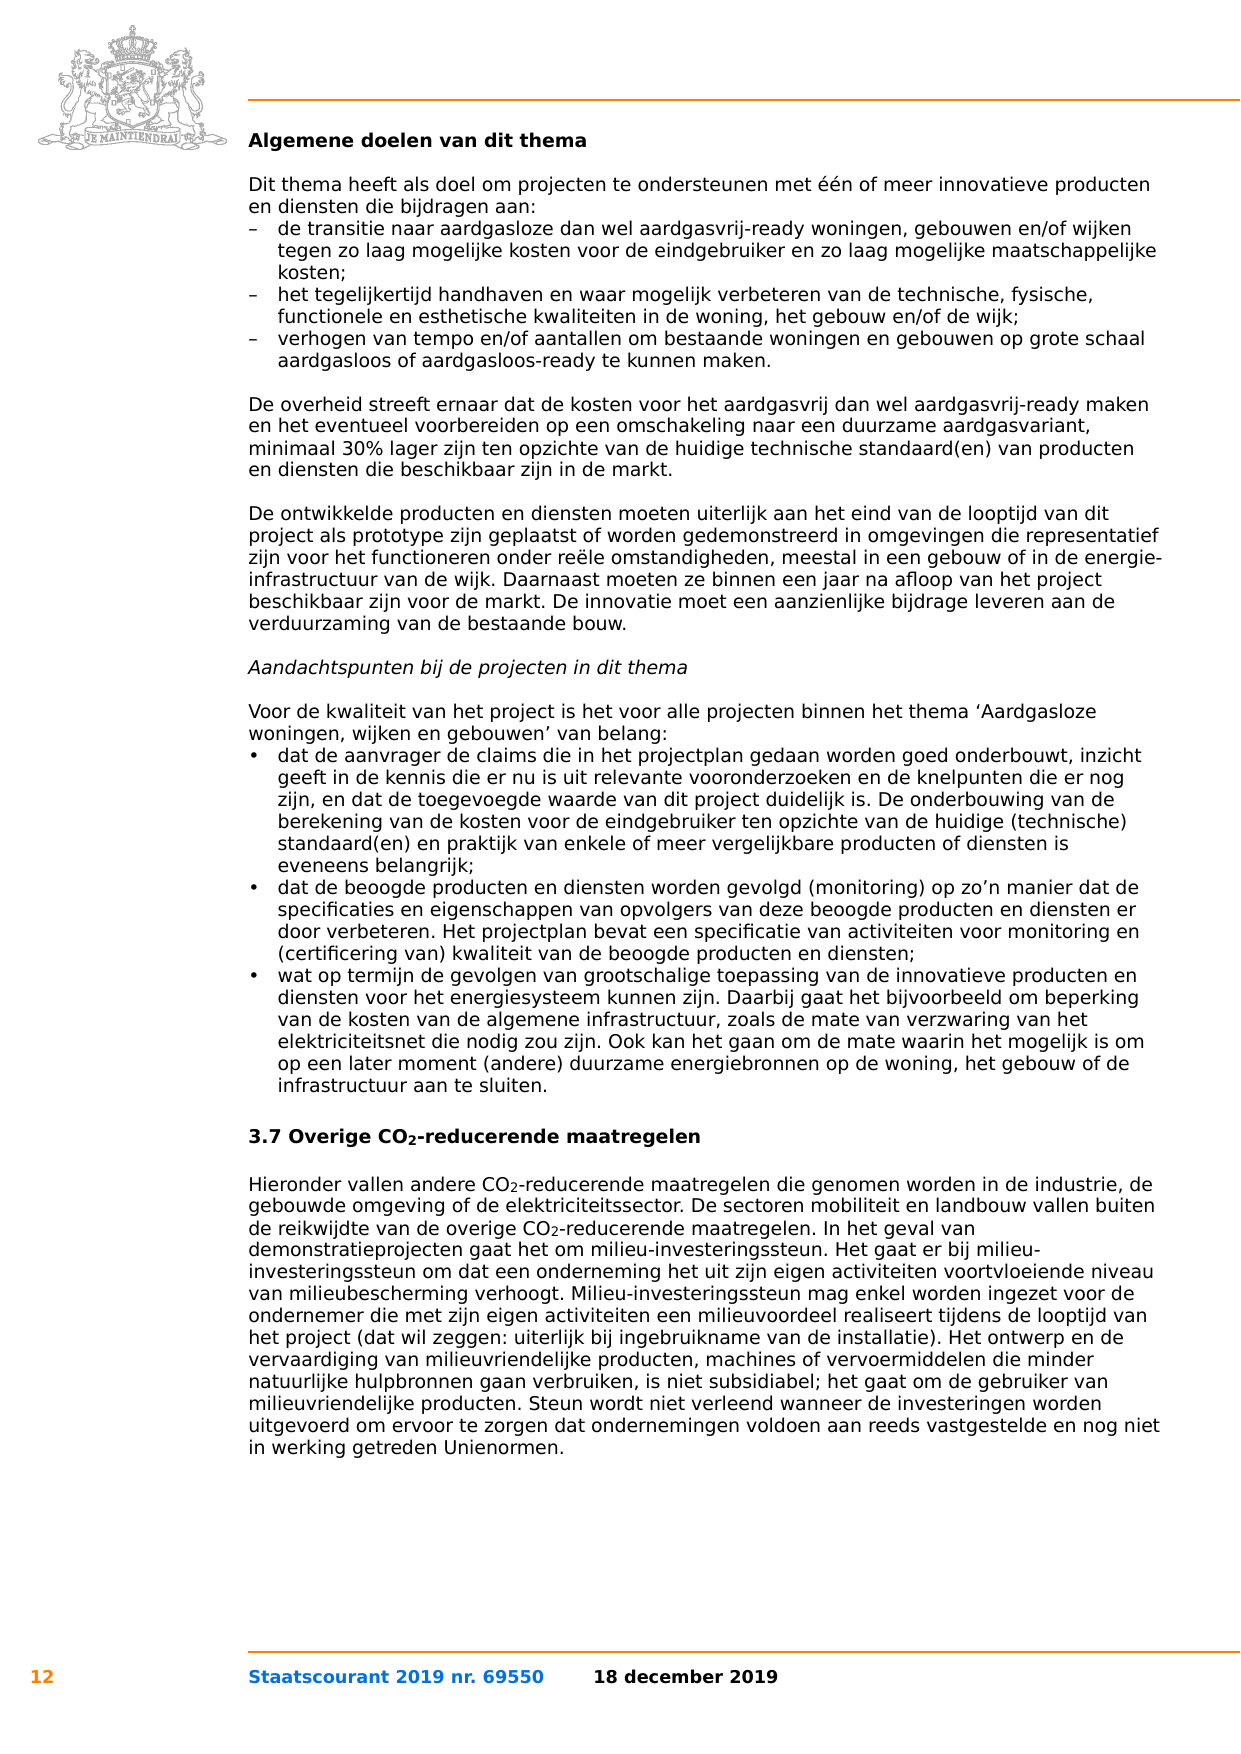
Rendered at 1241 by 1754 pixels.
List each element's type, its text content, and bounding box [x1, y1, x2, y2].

text • wat op termijn de gevolgen van grootschalige toepassing van de innovatieve producten en diensten voor het energiesysteem kunnen zijn. Daarbij gaat het bijvoorbeeld om beperking van de kosten van de algemene infrastructuur, zoals de mate van verzwaring van het elektriciteitsnet die nodig zou zijn. Ook kan het gaan om de mate waarin het mogelijk is om op een later moment (andere) duurzame energiebronnen op de woning, het gebouw of de infrastructuur aan te sluiten. [248, 964, 1163, 1096]
text Dit thema heeft als doel om projecten te ondersteunen met één of meer innovatieve producten en diensten die bijdragen aan: [248, 174, 1163, 218]
picture [38, 25, 227, 150]
subtitle Algemene doelen van dit thema [248, 130, 1163, 152]
subtitle 3.7 Overige CO2-reducerende maatregelen [248, 1126, 1163, 1148]
text De ontwikkelde producten en diensten moeten uiterlijk aan het eind van de looptijd van dit project als prototype zijn geplaatst of worden gedemonstreerd in omgevingen die representatief zijn voor het functioneren onder reële omstandigheden, meestal in een gebouw of in de energie-infrastructuur van de wijk. Daarnaast moeten ze binnen een jaar na afloop van het project beschikbaar zijn voor de markt. De innovatie moet een aanzienlijke bijdrage leveren aan de verduurzaming van de bestaande bouw. [248, 503, 1163, 635]
text – het tegelijkertijd handhaven en waar mogelijk verbeteren van de technische, fysische, functionele en esthetische kwaliteiten in de woning, het gebouw en/of de wijk; [248, 284, 1163, 328]
text – verhogen van tempo en/of aantallen om bestaande woningen en gebouwen op grote schaal aardgasloos of aardgasloos-ready te kunnen maken. [248, 328, 1163, 372]
text Voor de kwaliteit van het project is het voor alle projecten binnen het thema ‘Aardgasloze woningen, wijken en gebouwen’ van belang: [248, 701, 1163, 745]
text • dat de beoogde producten en diensten worden gevolgd (monitoring) op zo’n manier dat de specificaties en eigenschappen van opvolgers van deze beoogde producten en diensten er door verbeteren. Het projectplan bevat een specificatie van activiteiten voor monitoring en (certificering van) kwaliteit van de beoogde producten en diensten; [248, 877, 1163, 964]
subtitle Aandachtspunten bij de projecten in dit thema [248, 657, 1163, 679]
text • dat de aanvrager de claims die in het projectplan gedaan worden goed onderbouwt, inzicht geeft in de kennis die er nu is uit relevante vooronderzoeken en de knelpunten die er nog zijn, en dat de toegevoegde waarde van dit project duidelijk is. De onderbouwing van de berekening van de kosten voor de eindgebruiker ten opzichte van de huidige (technische) standaard(en) en praktijk van enkele of meer vergelijkbare producten of diensten is eveneens belangrijk; [248, 745, 1163, 877]
text – de transitie naar aardgasloze dan wel aardgasvrij-ready woningen, gebouwen en/of wijken tegen zo laag mogelijke kosten voor de eindgebruiker en zo laag mogelijke maatschappelijke kosten; [248, 218, 1163, 284]
text De overheid streeft ernaar dat de kosten voor het aardgasvrij dan wel aardgasvrij-ready maken en het eventueel voorbereiden op een omschakeling naar een duurzame aardgasvariant, minimaal 30% lager zijn ten opzichte van de huidige technische standaard(en) van producten en diensten die beschikbaar zijn in de markt. [248, 393, 1163, 481]
text Hieronder vallen andere CO2-reducerende maatregelen die genomen worden in de industrie, de gebouwde omgeving of de elektriciteitssector. De sectoren mobiliteit en landbouw vallen buiten de reikwijdte van de overige CO2-reducerende maatregelen. In het geval van demonstratieprojecten gaat het om milieu-investeringssteun. Het gaat er bij milieu-investeringssteun om dat een onderneming het uit zijn eigen activiteiten voortvloeiende niveau van milieubescherming verhoogt. Milieu-investeringssteun mag enkel worden ingezet voor de ondernemer die met zijn eigen activiteiten een milieuvoordeel realiseert tijdens de looptijd van het project (dat wil zeggen: uiterlijk bij ingebruikname van de installatie). Het ontwerp en de vervaardiging van milieuvriendelijke producten, machines of vervoermiddelen die minder natuurlijke hulpbronnen gaan verbruiken, is niet subsidiabel; het gaat om de gebruiker van milieuvriendelijke producten. Steun wordt niet verleend wanneer de investeringen worden uitgevoerd om ervoor te zorgen dat ondernemingen voldoen aan reeds vastgestelde en nog niet in werking getreden Unienormen. [248, 1173, 1163, 1459]
